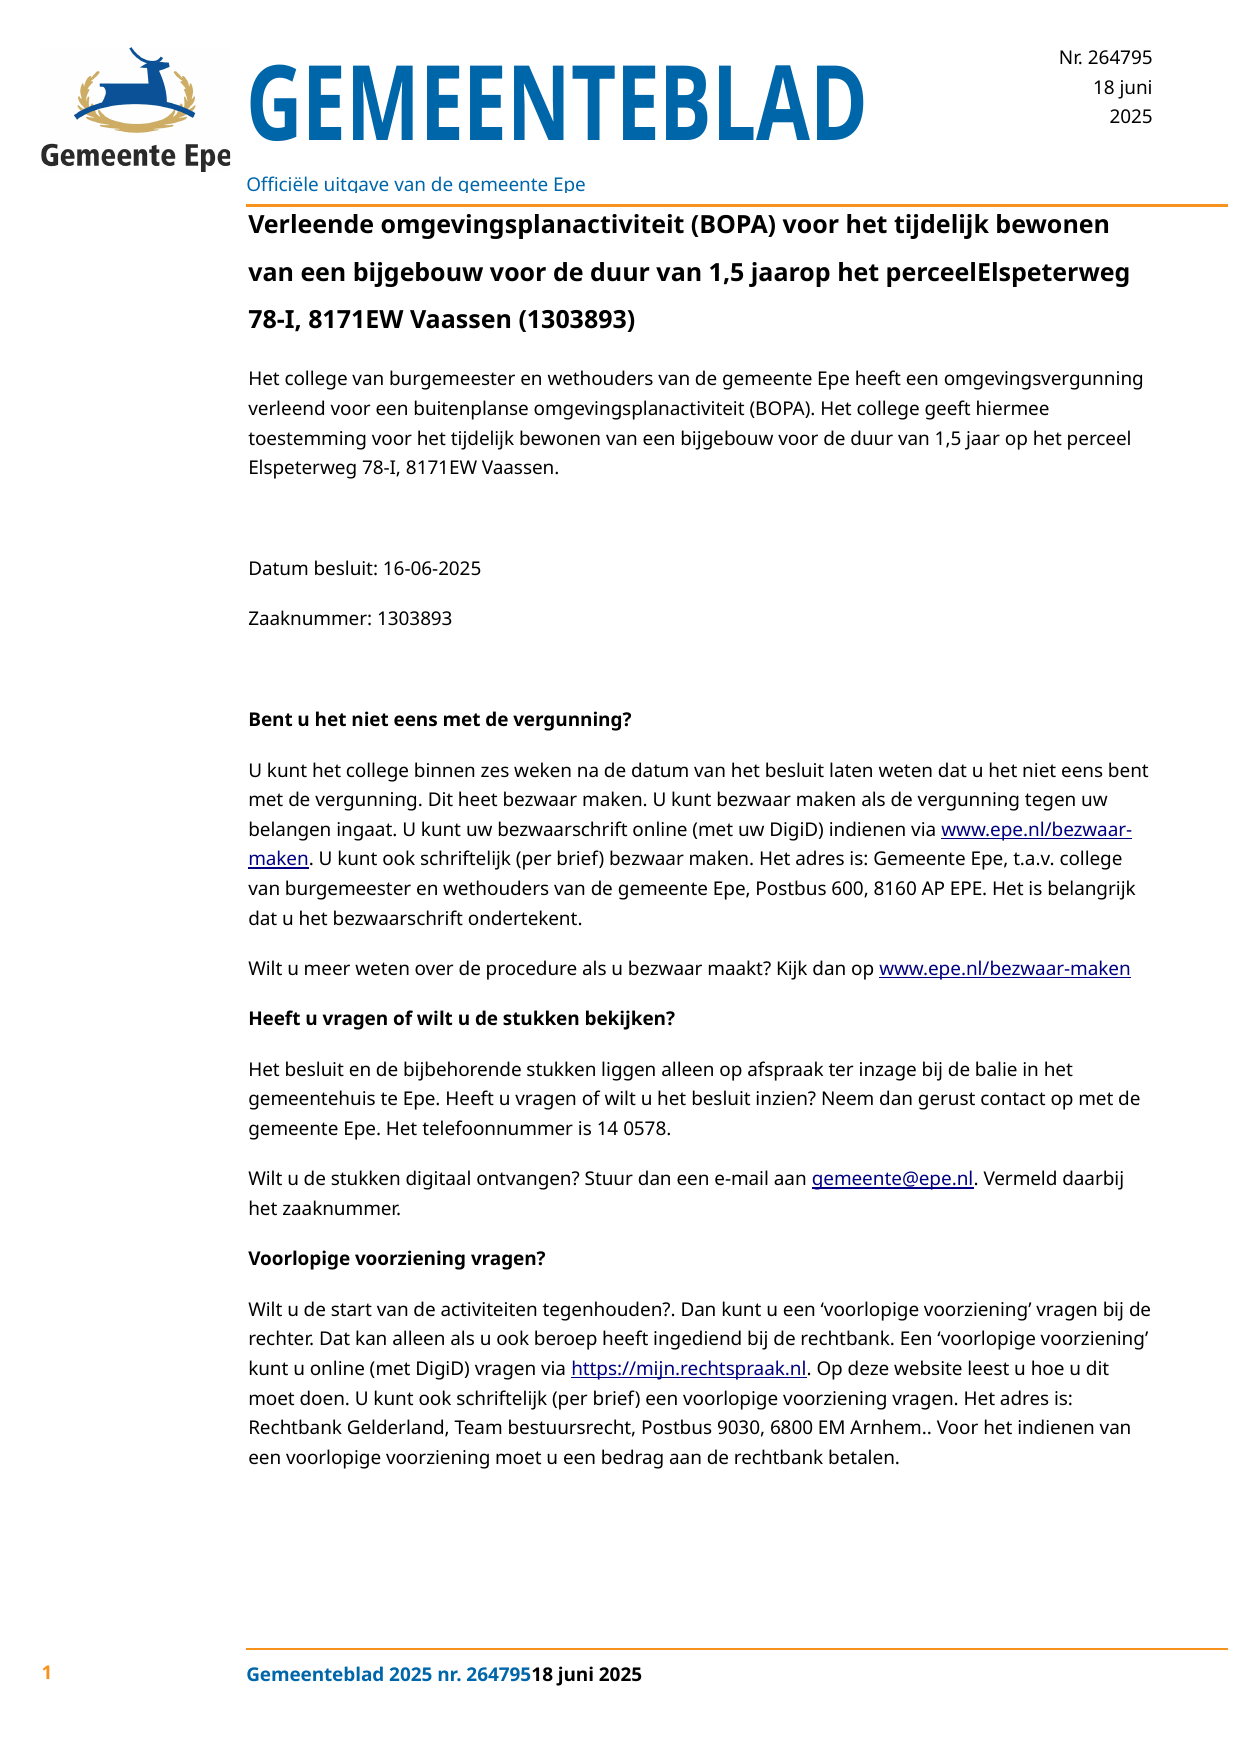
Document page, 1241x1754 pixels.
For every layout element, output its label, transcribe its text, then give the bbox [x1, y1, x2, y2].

text Wilt u meer weten over de procedure als u bezwaar maakt? Kijk dan op www.epe.nl/bezwaar-maken [248, 955, 1152, 981]
text Datum besluit: 16-06-2025 [248, 555, 1152, 581]
text Verleende omgevingsplanactiviteit (BOPA) voor het tijdelijk bewonen van een bijgebouw voor de duur van 1,5 jaarop het perceelElspeterweg 78-I, 8171EW Vaassen (1303893) [248, 207, 1152, 336]
text U kunt het college binnen zes weken na de datum van het besluit laten weten dat u het niet eens bent met de vergunning. Dit heet bezwaar maken. U kunt bezwaar maken als de vergunning tegen uw belangen ingaat. U kunt uw bezwaarschrift online (met uw DigiD) indienen via www.epe.nl/bezwaar-maken. U kunt ook schriftelijk (per brief) bezwaar maken. Het adres is: Gemeente Epe, t.a.v. college van burgemeester en wethouders van de gemeente Epe, Postbus 600, 8160 AP EPE. Het is belangrijk dat u het bezwaarschrift ondertekent. [248, 757, 1152, 930]
text Wilt u de stukken digitaal ontvangen? Stuur dan een e-mail aan gemeente@epe.nl. Vermeld daarbij het zaaknummer. [248, 1166, 1152, 1221]
text Het college van burgemeester en wethouders van de gemeente Epe heeft een omgevingsvergunning verleend voor een buitenplanse omgevingsplanactiviteit (BOPA). Het college geeft hiermee toestemming voor het tijdelijk bewonen van een bijgebouw voor de duur van 1,5 jaar op het perceel Elspeterweg 78-I, 8171EW Vaassen. [248, 366, 1152, 480]
text Het besluit en de bijbehorende stukken liggen alleen op afspraak ter inzage bij de balie in het gemeentehuis te Epe. Heeft u vragen of wilt u het besluit inzien? Neem dan gerust contact op met de gemeente Epe. Het telefoonnummer is 14 0578. [248, 1056, 1152, 1141]
text Bent u het niet eens met de vergunning? [248, 706, 1152, 732]
picture [41, 47, 231, 172]
text Heeft u vragen of wilt u de stukken bekijken? [248, 1006, 1152, 1031]
text Voorlopige voorziening vragen? [248, 1246, 1152, 1271]
text Wilt u de start van de activiteiten tegenhouden?. Dan kunt u een ‘voorlopige voorziening’ vragen bij de rechter. Dat kan alleen als u ook beroep heeft ingediend bij de rechtbank. Een ‘voorlopige voorziening’ kunt u online (met DigiD) vragen via https://mijn.rechtspraak.nl. Op deze website leest u hoe u dit moet doen. U kunt ook schriftelijk (per brief) een voorlopige voorziening vragen. Het adres is: Rechtbank Gelderland, Team bestuursrecht, Postbus 9030, 6800 EM Arnhem.. Voor het indienen van een voorlopige voorziening moet u een bedrag aan de rechtbank betalen. [248, 1296, 1152, 1469]
text Zaaknummer: 1303893 [248, 606, 1152, 631]
